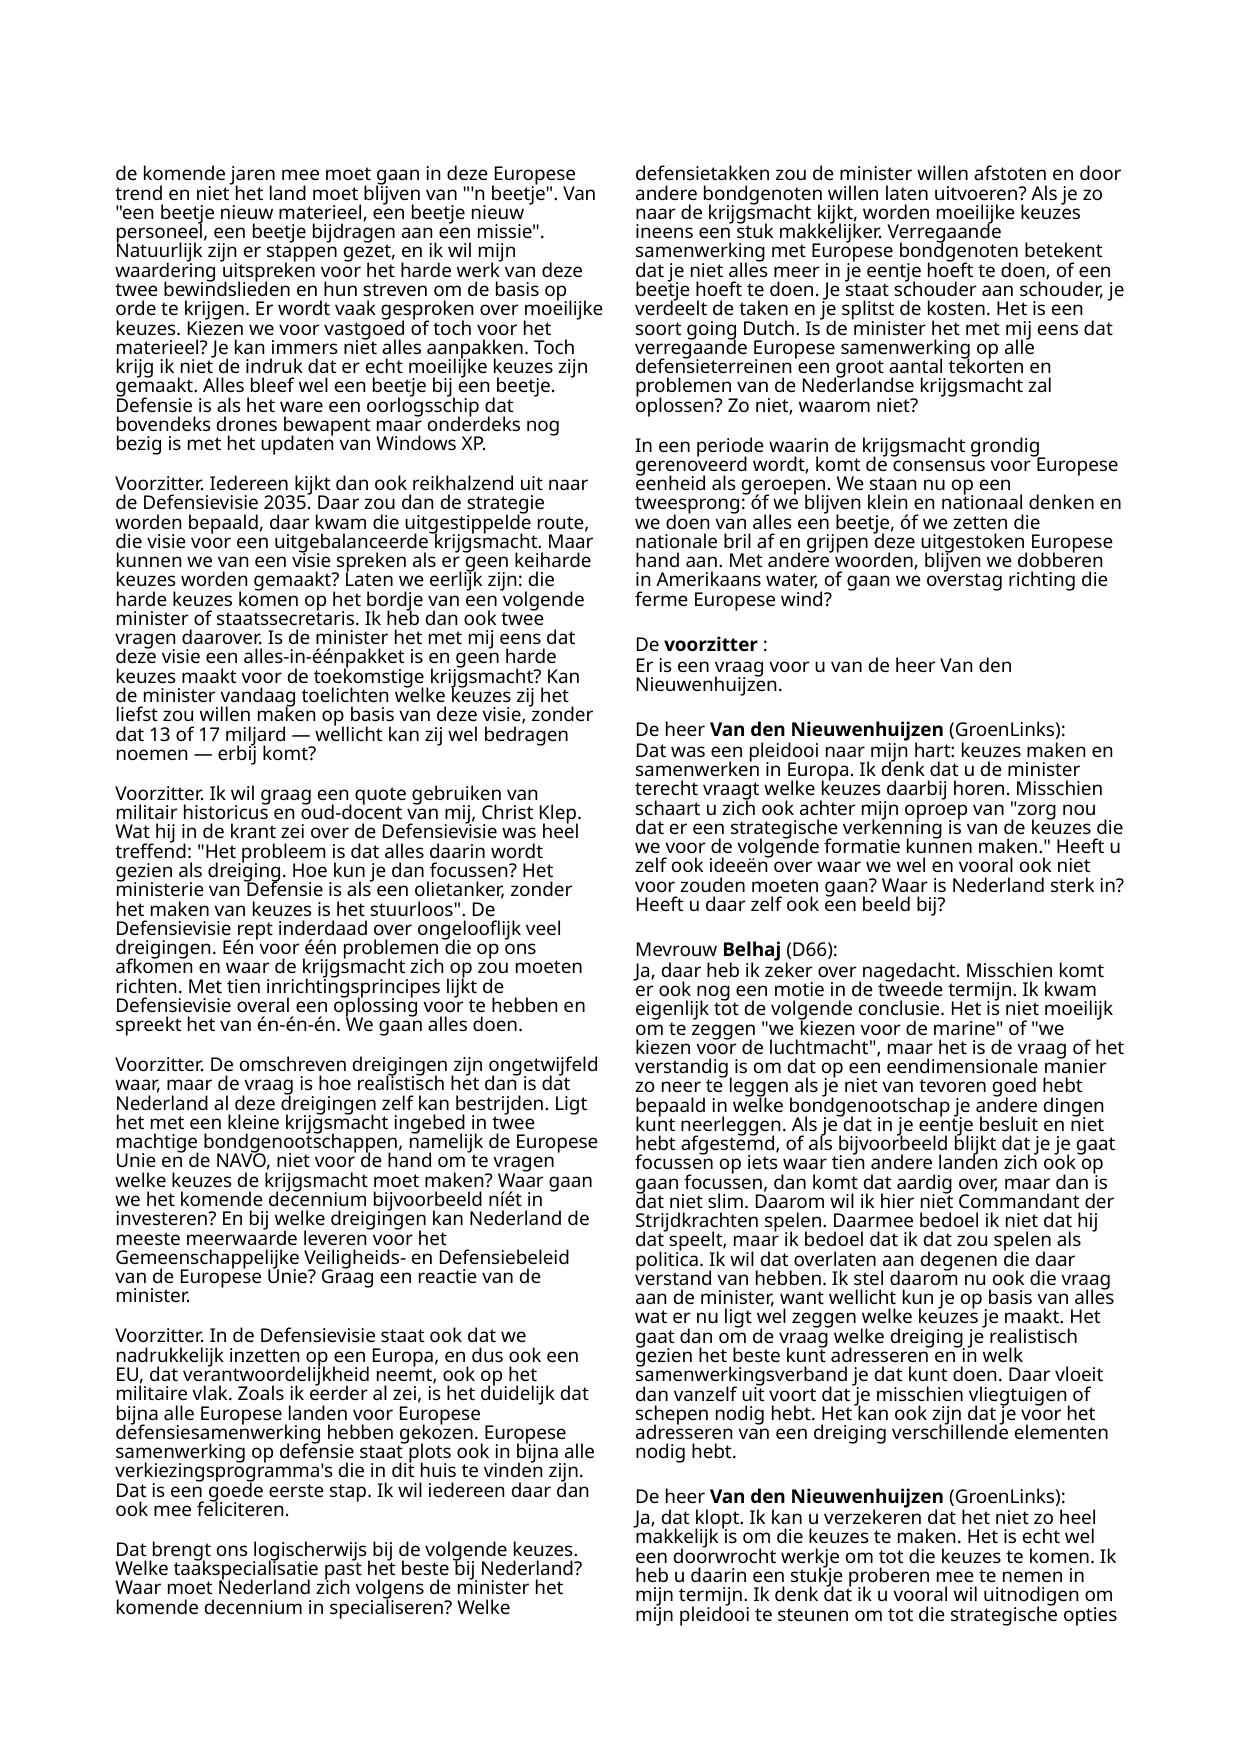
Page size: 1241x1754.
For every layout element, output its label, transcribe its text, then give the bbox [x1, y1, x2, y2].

text In een periode waarin de krijgsmacht grondig gerenoveerd wordt, komt de consensus voor Europese eenheid als geroepen. We staan nu op een tweesprong: óf we blijven klein en nationaal denken en we doen van alles een beetje, óf we zetten die nationale bril af en grijpen deze uitgestoken Europese hand aan. Met andere woorden, blijven we dobberen in Amerikaans water, of gaan we overstag richting die ferme Europese wind? [635, 437, 1125, 610]
text De heer Van den Nieuwenhuijzen (GroenLinks): [635, 716, 1125, 742]
text Voorzitter. In de Defensievisie staat ook dat we nadrukkelijk inzetten op een Europa, en dus ook een EU, dat verantwoordelijkheid neemt, ook op het militaire vlak. Zoals ik eerder al zei, is het duidelijk dat bijna alle Europese landen voor Europese defensiesamenwerking hebben gekozen. Europese samenwerking op defensie staat plots ook in bijna alle verkiezingsprogramma's die in dit huis te vinden zijn. Dat is een goede eerste stap. Ik wil iedereen daar dan ook mee feliciteren. [115, 1327, 605, 1520]
text de komende jaren mee moet gaan in deze Europese trend en niet het land moet blijven van "'n beetje". Van "een beetje nieuw materieel, een beetje nieuw personeel, een beetje bijdragen aan een missie". Natuurlijk zijn er stappen gezet, en ik wil mijn waardering uitspreken voor het harde werk van deze twee bewindslieden en hun streven om de basis op orde te krijgen. Er wordt vaak gesproken over moeilijke keuzes. Kiezen we voor vastgoed of toch voor het materieel? Je kan immers niet alles aanpakken. Toch krijg ik niet de indruk dat er echt moeilijke keuzes zijn gemaakt. Alles bleef wel een beetje bij een beetje. Defensie is als het ware een oorlogsschip dat bovendeks drones bewapent maar onderdeks nog bezig is met het updaten van Windows XP. [115, 165, 605, 454]
text Voorzitter. Iedereen kijkt dan ook reikhalzend uit naar de Defensievisie 2035. Daar zou dan de strategie worden bepaald, daar kwam die uitgestippelde route, die visie voor een uitgebalanceerde krijgsmacht. Maar kunnen we van een visie spreken als er geen keiharde keuzes worden gemaakt? Laten we eerlijk zijn: die harde keuzes komen op het bordje van een volgende minister of staatssecretaris. Ik heb dan ook twee vragen daarover. Is de minister het met mij eens dat deze visie een alles-in-éénpakket is en geen harde keuzes maakt voor de toekomstige krijgsmacht? Kan de minister vandaag toelichten welke keuzes zij het liefst zou willen maken op basis van deze visie, zonder dat 13 of 17 miljard — wellicht kan zij wel bedragen noemen — erbij komt? [115, 475, 605, 764]
text Ja, dat klopt. Ik kan u verzekeren dat het niet zo heel makkelijk is om die keuzes te maken. Het is echt wel een doorwrocht werkje om tot die keuzes te komen. Ik heb u daarin een stukje proberen mee te nemen in mijn termijn. Ik denk dat ik u vooral wil uitnodigen om mijn pleidooi te steunen om tot die strategische opties [635, 1509, 1125, 1625]
text Mevrouw Belhaj (D66): [635, 936, 1125, 962]
text Dat brengt ons logischerwijs bij de volgende keuzes. Welke taakspecialisatie past het beste bij Nederland? Waar moet Nederland zich volgens de minister het komende decennium in specialiseren? Welke [115, 1541, 605, 1618]
text De heer Van den Nieuwenhuijzen (GroenLinks): [635, 1483, 1125, 1509]
text Ja, daar heb ik zeker over nagedacht. Misschien komt er ook nog een motie in de tweede termijn. Ik kwam eigenlijk tot de volgende conclusie. Het is niet moeilijk om te zeggen "we kiezen voor de marine" of "we kiezen voor de luchtmacht", maar het is de vraag of het verstandig is om dat op een eendimensionale manier zo neer te leggen als je niet van tevoren goed hebt bepaald in welke bondgenootschap je andere dingen kunt neerleggen. Als je dat in je eentje besluit en niet hebt afgestemd, of als bijvoorbeeld blijkt dat je je gaat focussen op iets waar tien andere landen zich ook op gaan focussen, dan komt dat aardig over, maar dan is dat niet slim. Daarom wil ik hier niet Commandant der Strijdkrachten spelen. Daarmee bedoel ik niet dat hij dat speelt, maar ik bedoel dat ik dat zou spelen als politica. Ik wil dat overlaten aan degenen die daar verstand van hebben. Ik stel daarom nu ook die vraag aan de minister, want wellicht kun je op basis van alles wat er nu ligt wel zeggen welke keuzes je maakt. Het gaat dan om de vraag welke dreiging je realistisch gezien het beste kunt adresseren en in welk samenwerkingsverband je dat kunt doen. Daar vloeit dan vanzelf uit voort dat je misschien vliegtuigen of schepen nodig hebt. Het kan ook zijn dat je voor het adresseren van een dreiging verschillende elementen nodig hebt. [635, 962, 1125, 1463]
text defensietakken zou de minister willen afstoten en door andere bondgenoten willen laten uitvoeren? Als je zo naar de krijgsmacht kijkt, worden moeilijke keuzes ineens een stuk makkelijker. Verregaande samenwerking met Europese bondgenoten betekent dat je niet alles meer in je eentje hoeft te doen, of een beetje hoeft te doen. Je staat schouder aan schouder, je verdeelt de taken en je splitst de kosten. Het is een soort going Dutch. Is de minister het met mij eens dat verregaande Europese samenwerking op alle defensieterreinen een groot aantal tekorten en problemen van de Nederlandse krijgsmacht zal oplossen? Zo niet, waarom niet? [635, 165, 1125, 416]
text Voorzitter. De omschreven dreigingen zijn ongetwijfeld waar, maar de vraag is hoe realistisch het dan is dat Nederland al deze dreigingen zelf kan bestrijden. Ligt het met een kleine krijgsmacht ingebed in twee machtige bondgenootschappen, namelijk de Europese Unie en de NAVO, niet voor de hand om te vragen welke keuzes de krijgsmacht moet maken? Waar gaan we het komende decennium bijvoorbeeld níét in investeren? En bij welke dreigingen kan Nederland de meeste meerwaarde leveren voor het Gemeenschappelijke Veiligheids- en Defensiebeleid van de Europese Unie? Graag een reactie van de minister. [115, 1056, 605, 1307]
text De voorzitter : [635, 631, 1125, 657]
text Dat was een pleidooi naar mijn hart: keuzes maken en samenwerken in Europa. Ik denk dat u de minister terecht vraagt welke keuzes daarbij horen. Misschien schaart u zich ook achter mijn oproep van "zorg nou dat er een strategische verkenning is van de keuzes die we voor de volgende formatie kunnen maken." Heeft u zelf ook ideeën over waar we wel en vooral ook niet voor zouden moeten gaan? Waar is Nederland sterk in? Heeft u daar zelf ook een beeld bij? [635, 742, 1125, 915]
text Er is een vraag voor u van de heer Van den Nieuwenhuijzen. [635, 657, 1125, 695]
text Voorzitter. Ik wil graag een quote gebruiken van militair historicus en oud-docent van mij, Christ Klep. Wat hij in de krant zei over de Defensievisie was heel treffend: "Het probleem is dat alles daarin wordt gezien als dreiging. Hoe kun je dan focussen? Het ministerie van Defensie is als een olietanker, zonder het maken van keuzes is het stuurloos". De Defensievisie rept inderdaad over ongelooflijk veel dreigingen. Eén voor één problemen die op ons afkomen en waar de krijgsmacht zich op zou moeten richten. Met tien inrichtingsprincipes lijkt de Defensievisie overal een oplossing voor te hebben en spreekt het van én-én-én. We gaan alles doen. [115, 785, 605, 1035]
